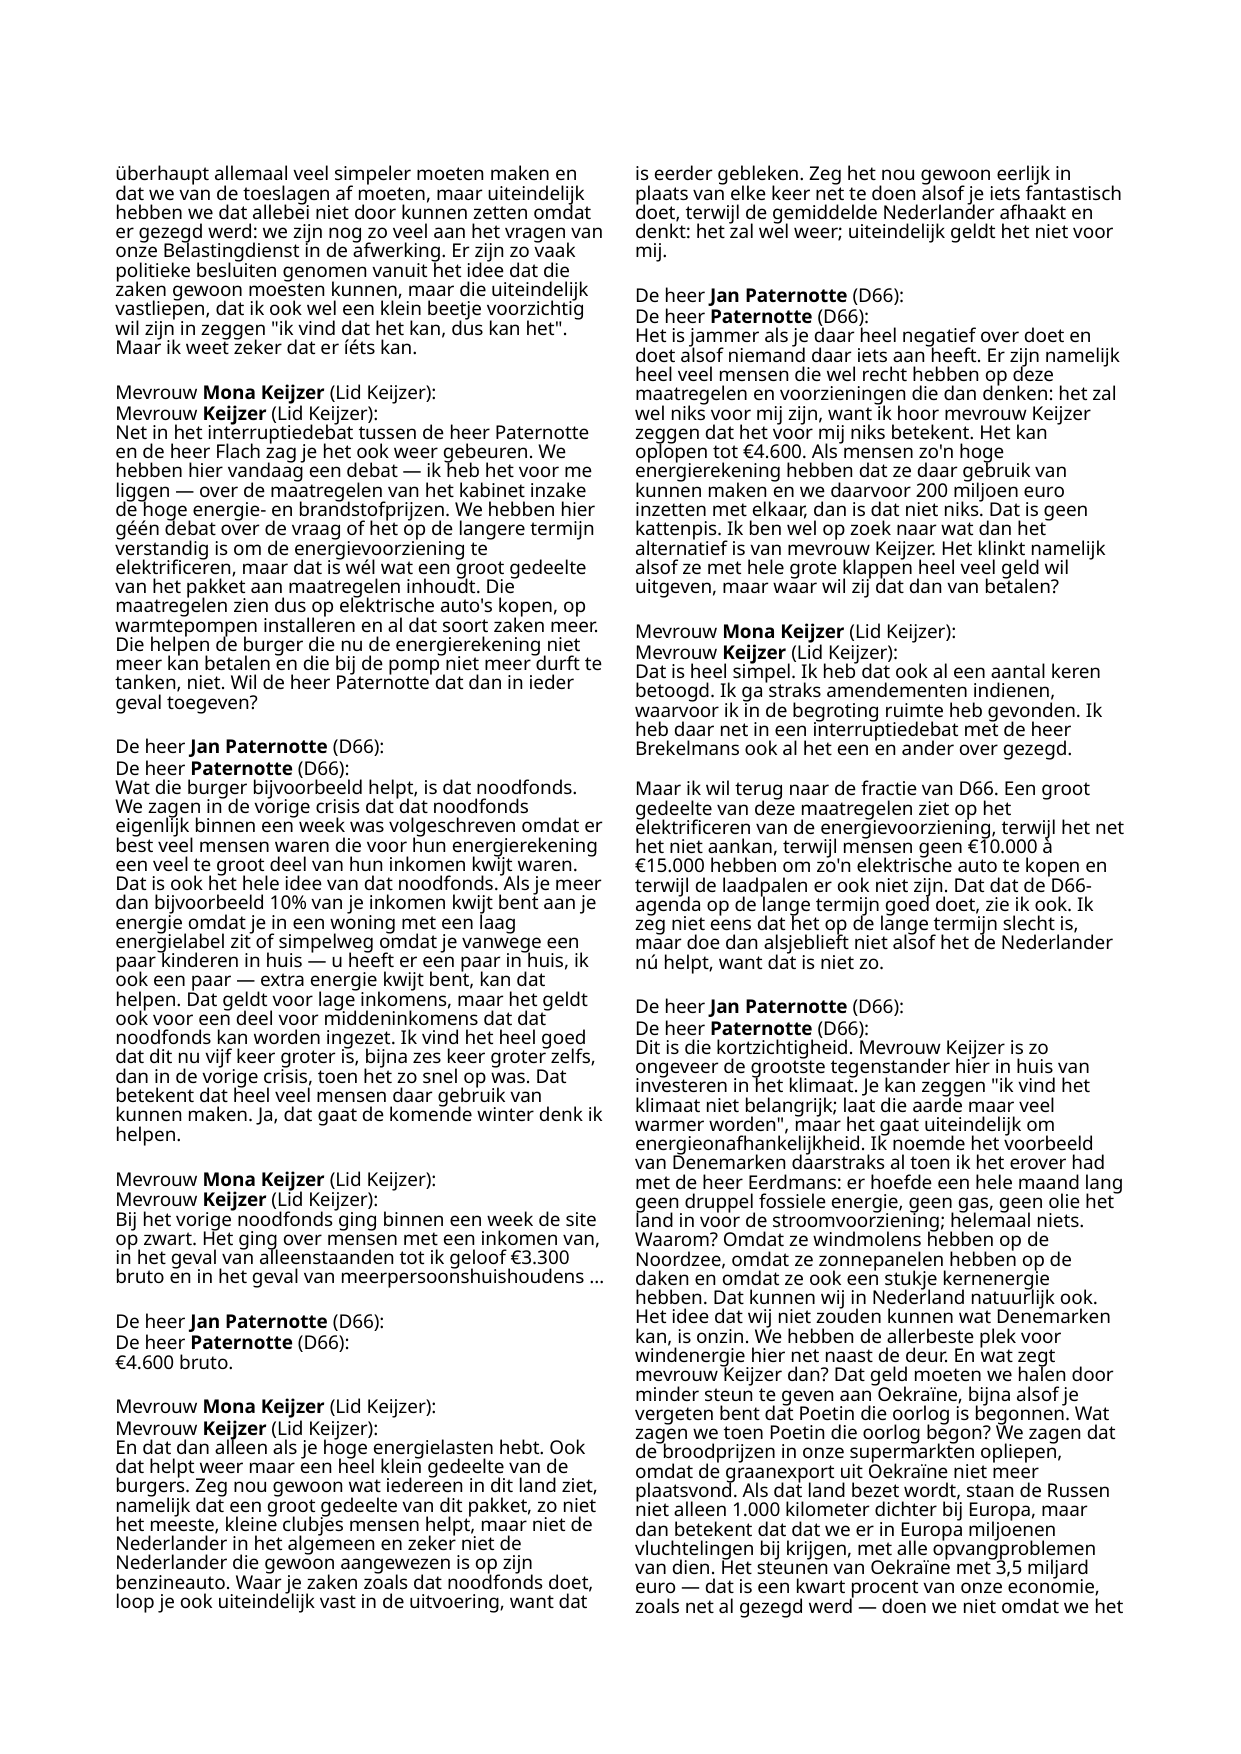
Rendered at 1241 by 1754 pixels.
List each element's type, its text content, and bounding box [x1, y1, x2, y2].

text Mevrouw Keijzer (Lid Keijzer): [635, 644, 1125, 663]
text Wat die burger bijvoorbeeld helpt, is dat noodfonds. We zagen in de vorige crisis dat dat noodfonds eigenlijk binnen een week was volgeschreven omdat er best veel mensen waren die voor hun energierekening een veel te groot deel van hun inkomen kwijt waren. Dat is ook het hele idee van dat noodfonds. Als je meer dan bijvoorbeeld 10% van je inkomen kwijt bent aan je energie omdat je in een woning met een laag energielabel zit of simpelweg omdat je vanwege een paar kinderen in huis — u heeft er een paar in huis, ik ook een paar — extra energie kwijt bent, kan dat helpen. Dat geldt voor lage inkomens, maar het geldt ook voor een deel voor middeninkomens dat dat noodfonds kan worden ingezet. Ik vind het heel goed dat dit nu vijf keer groter is, bijna zes keer groter zelfs, dan in de vorige crisis, toen het zo snel op was. Dat betekent dat heel veel mensen daar gebruik van kunnen maken. Ja, dat gaat de komende winter denk ik helpen. [115, 779, 605, 1145]
text En dat dan alleen als je hoge energielasten hebt. Ook dat helpt weer maar een heel klein gedeelte van de burgers. Zeg nou gewoon wat iedereen in dit land ziet, namelijk dat een groot gedeelte van dit pakket, zo niet het meeste, kleine clubjes mensen helpt, maar niet de Nederlander in het algemeen en zeker niet de Nederlander die gewoon aangewezen is op zijn benzineauto. Waar je zaken zoals dat noodfonds doet, loop je ook uiteindelijk vast in de uitvoering, want dat [115, 1439, 605, 1612]
text De heer Paternotte (D66): [635, 1019, 1125, 1039]
text Net in het interruptiedebat tussen de heer Paternotte en de heer Flach zag je het ook weer gebeuren. We hebben hier vandaag een debat — ik heb het voor me liggen — over de maatregelen van het kabinet inzake de hoge energie- en brandstofprijzen. We hebben hier géén debat over de vraag of het op de langere termijn verstandig is om de energievoorziening te elektrificeren, maar dat is wél wat een groot gedeelte van het pakket aan maatregelen inhoudt. Die maatregelen zien dus op elektrische auto's kopen, op warmtepompen installeren en al dat soort zaken meer. Die helpen de burger die nu de energierekening niet meer kan betalen en die bij de pomp niet meer durft te tanken, niet. Wil de heer Paternotte dat dan in ieder geval toegeven? [115, 424, 605, 713]
text De heer Jan Paternotte (D66): [635, 994, 1125, 1019]
text Mevrouw Mona Keijzer (Lid Keijzer): [115, 1394, 605, 1419]
text Mevrouw Keijzer (Lid Keijzer): [115, 404, 605, 424]
text De heer Jan Paternotte (D66): [115, 1309, 605, 1334]
text Maar ik wil terug naar de fractie van D66. Een groot gedeelte van deze maatregelen ziet op het elektrificeren van de energievoorziening, terwijl het net het niet aankan, terwijl mensen geen €10.000 à €15.000 hebben om zo'n elektrische auto te kopen en terwijl de laadpalen er ook niet zijn. Dat dat de D66-agenda op de lange termijn goed doet, zie ik ook. Ik zeg niet eens dat het op de lange termijn slecht is, maar doe dan alsjeblieft niet alsof het de Nederlander nú helpt, want dat is niet zo. [635, 780, 1125, 973]
text Dat is heel simpel. Ik heb dat ook al een aantal keren betoogd. Ik ga straks amendementen indienen, waarvoor ik in de begroting ruimte heb gevonden. Ik heb daar net in een interruptiedebat met de heer Brekelmans ook al het een en ander over gezegd. [635, 663, 1125, 759]
text €4.600 bruto. [115, 1354, 605, 1373]
text überhaupt allemaal veel simpeler moeten maken en dat we van de toeslagen af moeten, maar uiteindelijk hebben we dat allebei niet door kunnen zetten omdat er gezegd werd: we zijn nog zo veel aan het vragen van onze Belastingdienst in de afwerking. Er zijn zo vaak politieke besluiten genomen vanuit het idee dat die zaken gewoon moesten kunnen, maar die uiteindelijk vastliepen, dat ik ook wel een klein beetje voorzichtig wil zijn in zeggen "ik vind dat het kan, dus kan het". Maar ik weet zeker dat er íéts kan. [115, 165, 605, 358]
text Mevrouw Mona Keijzer (Lid Keijzer): [115, 379, 605, 404]
text Mevrouw Mona Keijzer (Lid Keijzer): [115, 1166, 605, 1191]
text Mevrouw Keijzer (Lid Keijzer): [115, 1191, 605, 1211]
text Mevrouw Mona Keijzer (Lid Keijzer): [635, 618, 1125, 644]
text De heer Jan Paternotte (D66): [635, 282, 1125, 308]
text Bij het vorige noodfonds ging binnen een week de site op zwart. Het ging over mensen met een inkomen van, in het geval van alleenstaanden tot ik geloof €3.300 bruto en in het geval van meerpersoonshuishoudens … [115, 1211, 605, 1288]
text Mevrouw Keijzer (Lid Keijzer): [115, 1419, 605, 1439]
text is eerder gebleken. Zeg het nou gewoon eerlijk in plaats van elke keer net te doen alsof je iets fantastisch doet, terwijl de gemiddelde Nederlander afhaakt en denkt: het zal wel weer; uiteindelijk geldt het niet voor mij. [635, 165, 1125, 262]
text De heer Paternotte (D66): [635, 308, 1125, 327]
text De heer Jan Paternotte (D66): [115, 734, 605, 759]
text Het is jammer als je daar heel negatief over doet en doet alsof niemand daar iets aan heeft. Er zijn namelijk heel veel mensen die wel recht hebben op deze maatregelen en voorzieningen die dan denken: het zal wel niks voor mij zijn, want ik hoor mevrouw Keijzer zeggen dat het voor mij niks betekent. Het kan oplopen tot €4.600. Als mensen zo'n hoge energierekening hebben dat ze daar gebruik van kunnen maken en we daarvoor 200 miljoen euro inzetten met elkaar, dan is dat niet niks. Dat is geen kattenpis. Ik ben wel op zoek naar wat dan het alternatief is van mevrouw Keijzer. Het klinkt namelijk alsof ze met hele grote klappen heel veel geld wil uitgeven, maar waar wil zij dat dan van betalen? [635, 327, 1125, 597]
text De heer Paternotte (D66): [115, 1334, 605, 1354]
text Dit is die kortzichtigheid. Mevrouw Keijzer is zo ongeveer de grootste tegenstander hier in huis van investeren in het klimaat. Je kan zeggen "ik vind het klimaat niet belangrijk; laat die aarde maar veel warmer worden", maar het gaat uiteindelijk om energieonafhankelijkheid. Ik noemde het voorbeeld van Denemarken daarstraks al toen ik het erover had met de heer Eerdmans: er hoefde een hele maand lang geen druppel fossiele energie, geen gas, geen olie het land in voor de stroomvoorziening; helemaal niets. Waarom? Omdat ze windmolens hebben op de Noordzee, omdat ze zonnepanelen hebben op de daken en omdat ze ook een stukje kernenergie hebben. Dat kunnen wij in Nederland natuurlijk ook. Het idee dat wij niet zouden kunnen wat Denemarken kan, is onzin. We hebben de allerbeste plek voor windenergie hier net naast de deur. En wat zegt mevrouw Keijzer dan? Dat geld moeten we halen door minder steun te geven aan Oekraïne, bijna alsof je vergeten bent dat Poetin die oorlog is begonnen. Wat zagen we toen Poetin die oorlog begon? We zagen dat de broodprijzen in onze supermarkten opliepen, omdat de graanexport uit Oekraïne niet meer plaatsvond. Als dat land bezet wordt, staan de Russen niet alleen 1.000 kilometer dichter bij Europa, maar dan betekent dat dat we er in Europa miljoenen vluchtelingen bij krijgen, met alle opvangproblemen van dien. Het steunen van Oekraïne met 3,5 miljard euro — dat is een kwart procent van onze economie, zoals net al gezegd werd — doen we niet omdat we het [635, 1039, 1125, 1617]
text De heer Paternotte (D66): [115, 759, 605, 779]
